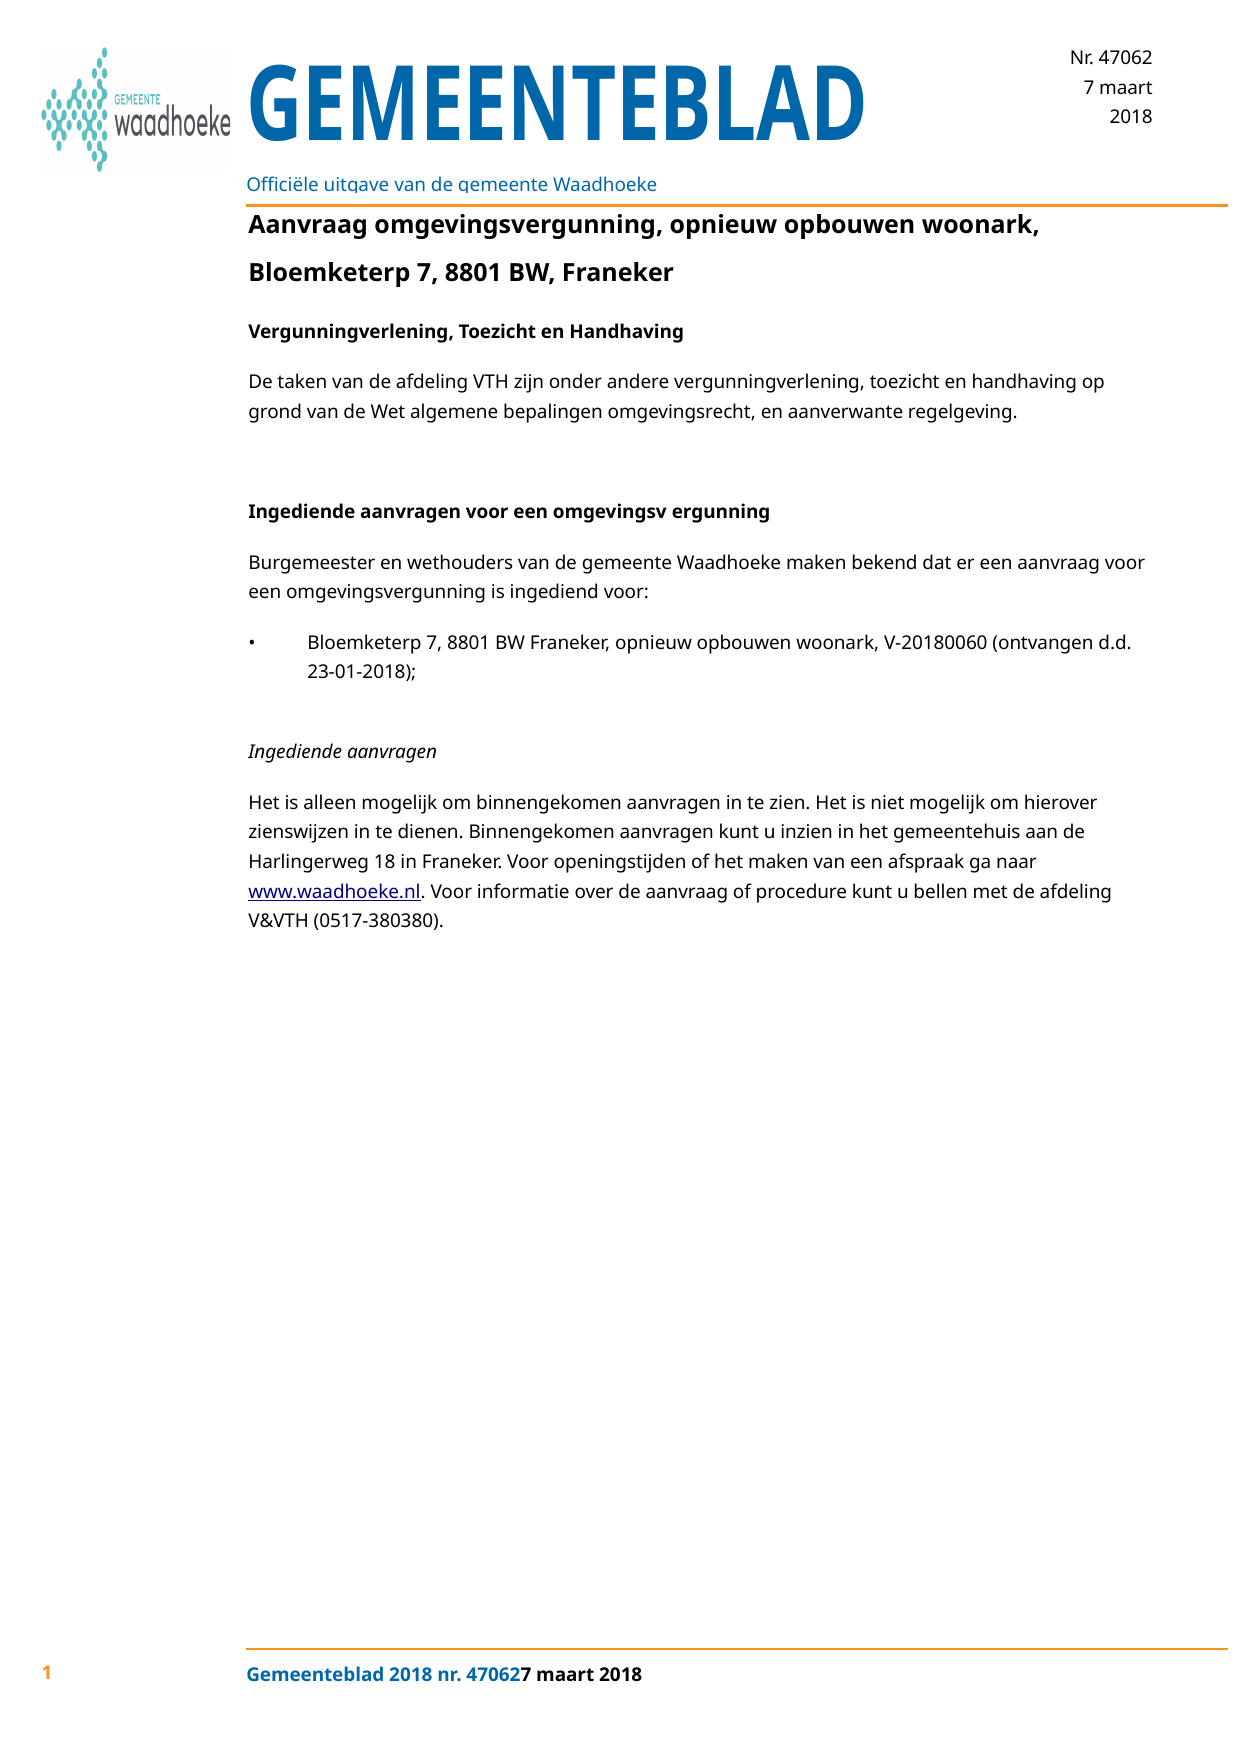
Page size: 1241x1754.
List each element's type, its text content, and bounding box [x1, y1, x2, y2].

text De taken van de afdeling VTH zijn onder andere vergunningverlening, toezicht en handhaving op grond van de Wet algemene bepalingen omgevingsrecht, en aanverwante regelgeving. [248, 368, 1152, 424]
text Aanvraag omgevingsvergunning, opnieuw opbouwen woonark, Bloemketerp 7, 8801 BW, Franeker [248, 207, 1152, 288]
text Het is alleen mogelijk om binnengekomen aanvragen in te zien. Het is niet mogelijk om hierover zienswijzen in te dienen. Binnengekomen aanvragen kunt u inzien in het gemeentehuis aan de Harlingerweg 18 in Franeker. Voor openingstijden of het maken van een afspraak ga naar www.waadhoeke.nl. Voor informatie over de aanvraag of procedure kunt u bellen met de afdeling V&VTH (0517-380380). [248, 789, 1152, 933]
text Ingediende aanvragen voor een omgevingsv ergunning [248, 499, 1152, 524]
text Vergunningverlening, Toezicht en Handhaving [248, 318, 1152, 344]
text Burgemeester en wethouders van de gemeente Waadhoeke maken bekend dat er een aanvraag voor een omgevingsvergunning is ingediend voor: [248, 549, 1152, 604]
picture [41, 47, 231, 172]
text Ingediende aanvragen [248, 739, 1152, 764]
list Bloemketerp 7, 8801 BW Franeker, opnieuw opbouwen woonark, V-20180060 (ontvangen d.d. 23-01-2018); [248, 629, 1152, 684]
